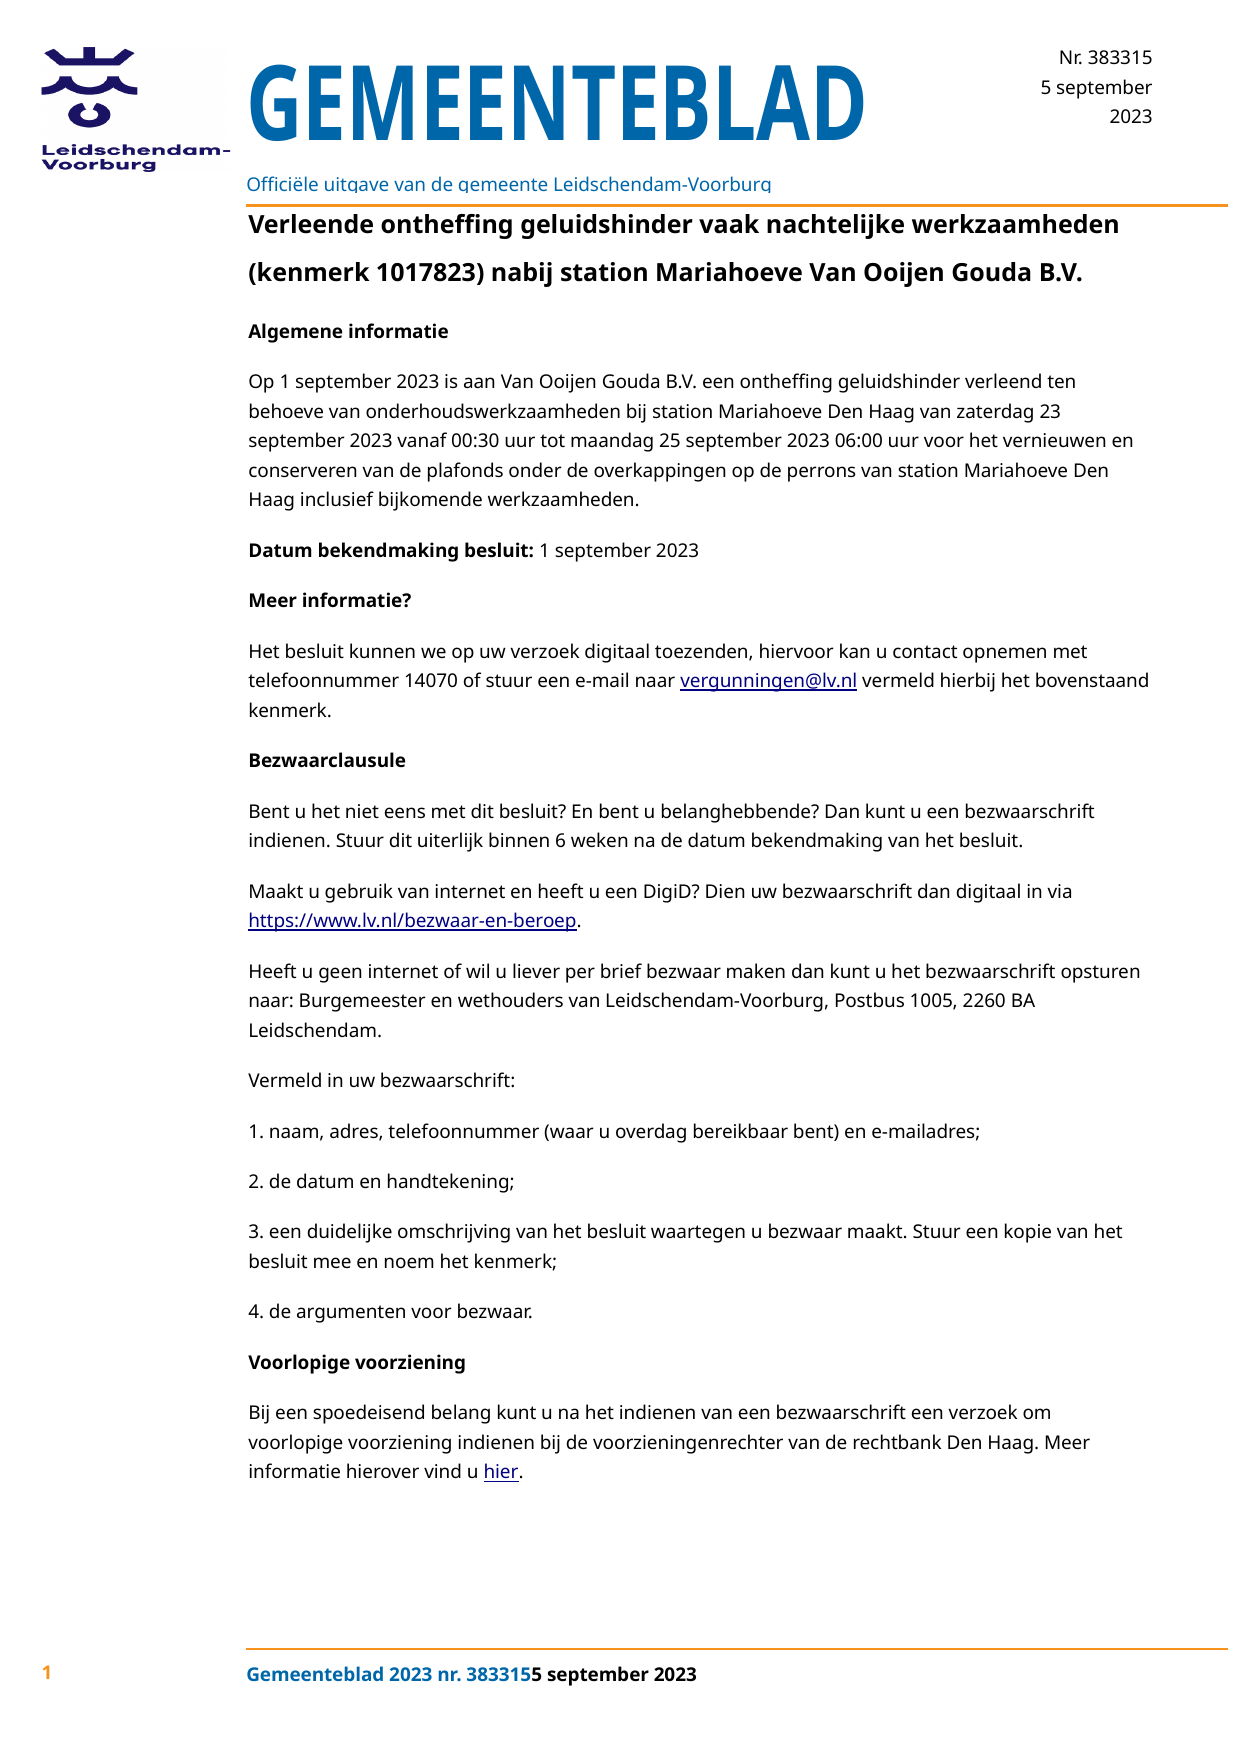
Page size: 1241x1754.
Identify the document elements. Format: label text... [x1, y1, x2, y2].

text Het besluit kunnen we op uw verzoek digitaal toezenden, hiervoor kan u contact opnemen met telefoonnummer 14070 of stuur een e-mail naar vergunningen@lv.nl vermeld hierbij het bovenstaand kenmerk. [248, 638, 1152, 723]
text Maakt u gebruik van internet en heeft u een DigiD? Dien uw bezwaarschrift dan digitaal in via https://www.lv.nl/bezwaar-en-beroep. [248, 878, 1152, 933]
text Voorlopige voorziening [248, 1349, 1152, 1375]
text Meer informatie? [248, 587, 1152, 613]
text 1. naam, adres, telefoonnummer (waar u overdag bereikbaar bent) en e-mailadres; [248, 1118, 1152, 1144]
text Heeft u geen internet of wil u liever per brief bezwaar maken dan kunt u het bezwaarschrift opsturen naar: Burgemeester en wethouders van Leidschendam-Voorburg, Postbus 1005, 2260 BA Leidschendam. [248, 958, 1152, 1043]
text 4. de argumenten voor bezwaar. [248, 1299, 1152, 1324]
text 2. de datum en handtekening; [248, 1168, 1152, 1194]
text Datum bekendmaking besluit: 1 september 2023 [248, 537, 1152, 563]
text Verleende ontheffing geluidshinder vaak nachtelijke werkzaamheden (kenmerk 1017823) nabij station Mariahoeve Van Ooijen Gouda B.V. [248, 207, 1152, 288]
text 3. een duidelijke omschrijving van het besluit waartegen u bezwaar maakt. Stuur een kopie van het besluit mee en noem het kenmerk; [248, 1219, 1152, 1274]
text Bezwaarclausule [248, 747, 1152, 773]
text Bent u het niet eens met dit besluit? En bent u belanghebbende? Dan kunt u een bezwaarschrift indienen. Stuur dit uiterlijk binnen 6 weken na de datum bekendmaking van het besluit. [248, 798, 1152, 853]
text Algemene informatie [248, 318, 1152, 344]
text Vermeld in uw bezwaarschrift: [248, 1067, 1152, 1093]
text Op 1 september 2023 is aan Van Ooijen Gouda B.V. een ontheffing geluidshinder verleend ten behoeve van onderhoudswerkzaamheden bij station Mariahoeve Den Haag van zaterdag 23 september 2023 vanaf 00:30 uur tot maandag 25 september 2023 06:00 uur voor het vernieuwen en conserveren van de plafonds onder de overkappingen op de perrons van station Mariahoeve Den Haag inclusief bijkomende werkzaamheden. [248, 368, 1152, 512]
text Bij een spoedeisend belang kunt u na het indienen van een bezwaarschrift een verzoek om voorlopige voorziening indienen bij de voorzieningenrechter van de rechtbank Den Haag. Meer informatie hierover vind u hier. [248, 1399, 1152, 1484]
picture [41, 47, 231, 172]
